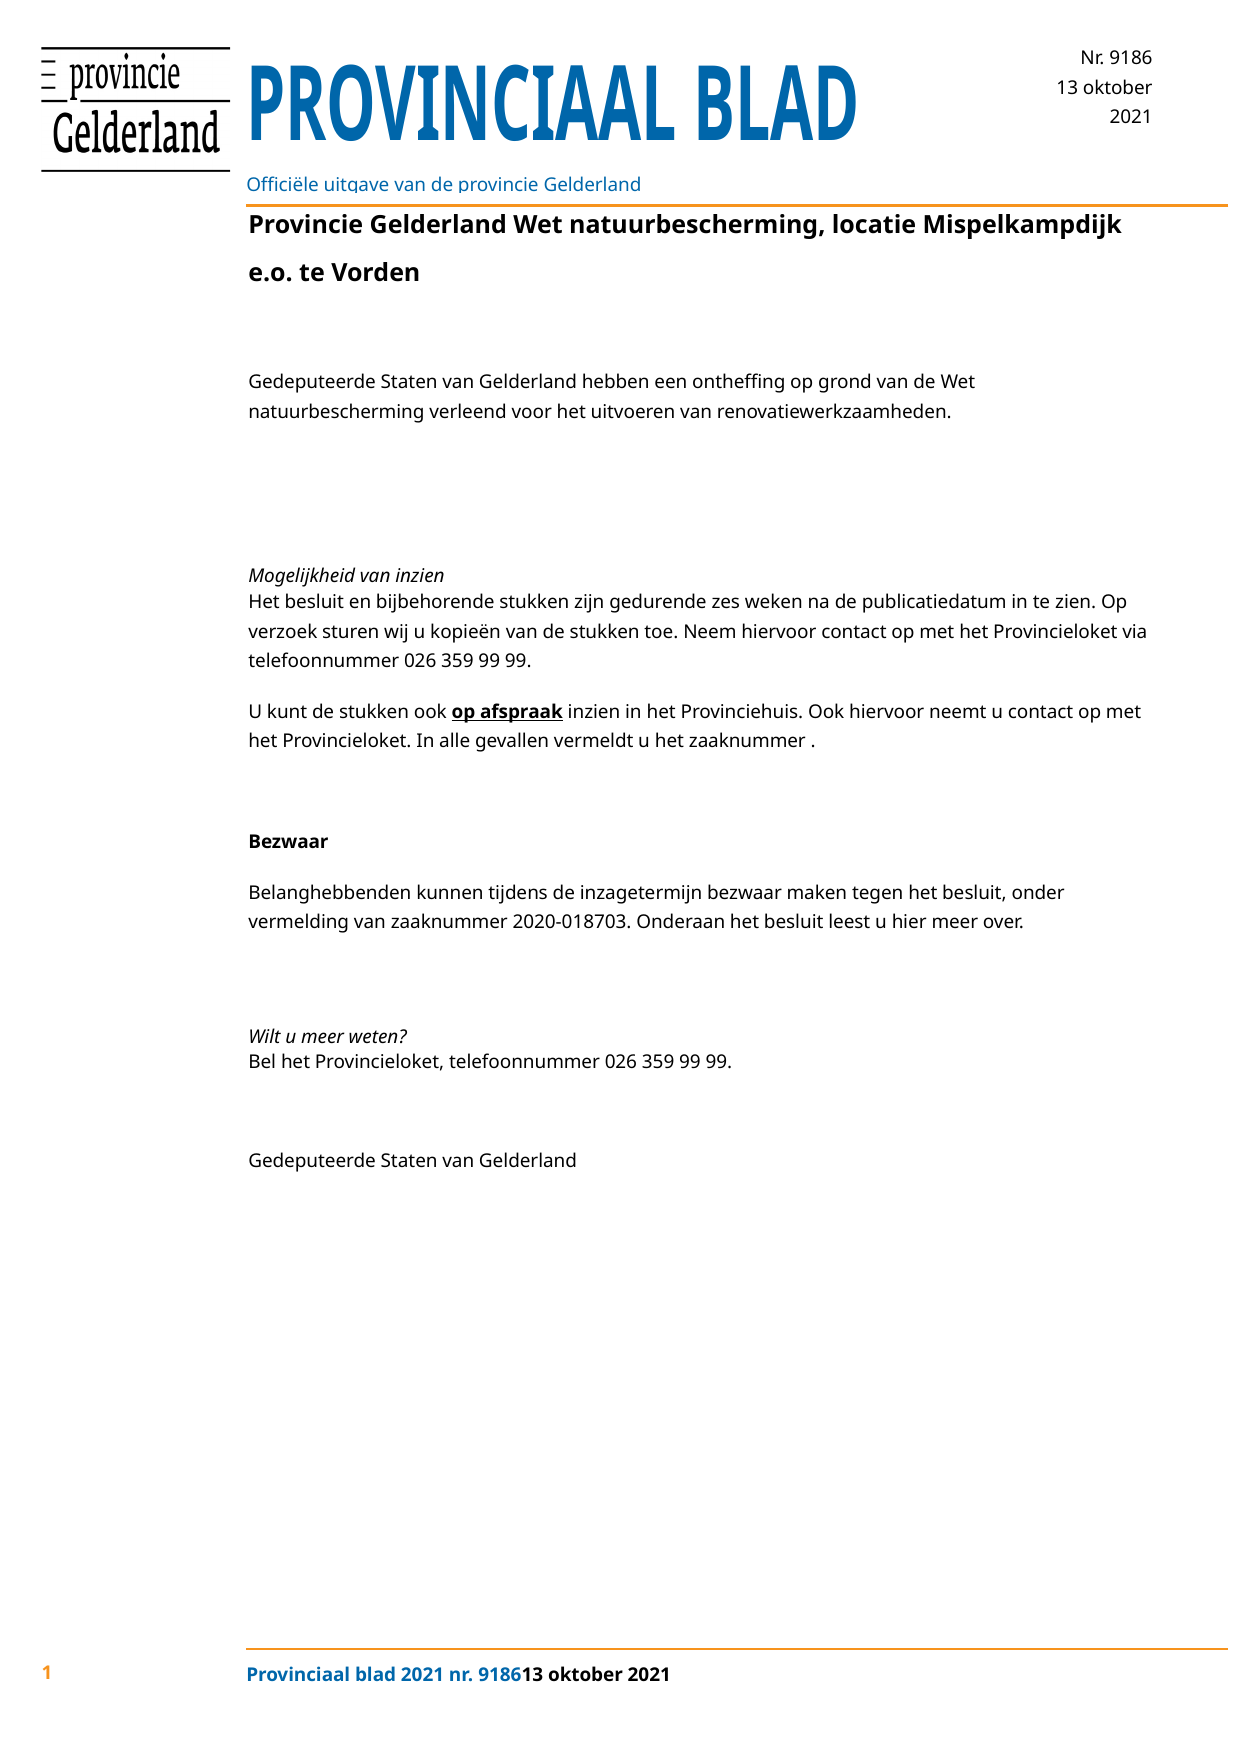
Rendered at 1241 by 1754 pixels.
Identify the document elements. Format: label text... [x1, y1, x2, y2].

text Bezwaar [248, 828, 1152, 854]
text Belanghebbenden kunnen tijdens de inzagetermijn bezwaar maken tegen het besluit, onder vermelding van zaaknummer 2020-018703. Onderaan het besluit leest u hier meer over. [248, 879, 1152, 934]
text Provincie Gelderland Wet natuurbescherming, locatie Mispelkampdijk e.o. te Vorden [248, 207, 1152, 288]
text Gedeputeerde Staten van Gelderland [248, 1147, 1152, 1172]
text Gedeputeerde Staten van Gelderland hebben een ontheffing op grond van de Wet natuurbescherming verleend voor het uitvoeren van renovatiewerkzaamheden. [248, 368, 1152, 424]
text Bel het Provincieloket, telefoonnummer 026 359 99 99. [248, 1048, 1152, 1074]
text Mogelijkheid van inzien [248, 563, 1152, 588]
text Het besluit en bijbehorende stukken zijn gedurende zes weken na de publicatiedatum in te zien. Op verzoek sturen wij u kopieën van de stukken toe. Neem hiervoor contact op met het Provincieloket via telefoonnummer 026 359 99 99. [248, 588, 1152, 673]
text U kunt de stukken ook op afspraak inzien in het Provinciehuis. Ook hiervoor neemt u contact op met het Provincieloket. In alle gevallen vermeldt u het zaaknummer . [248, 698, 1152, 753]
picture [41, 47, 231, 172]
text Wilt u meer weten? [248, 1023, 1152, 1048]
